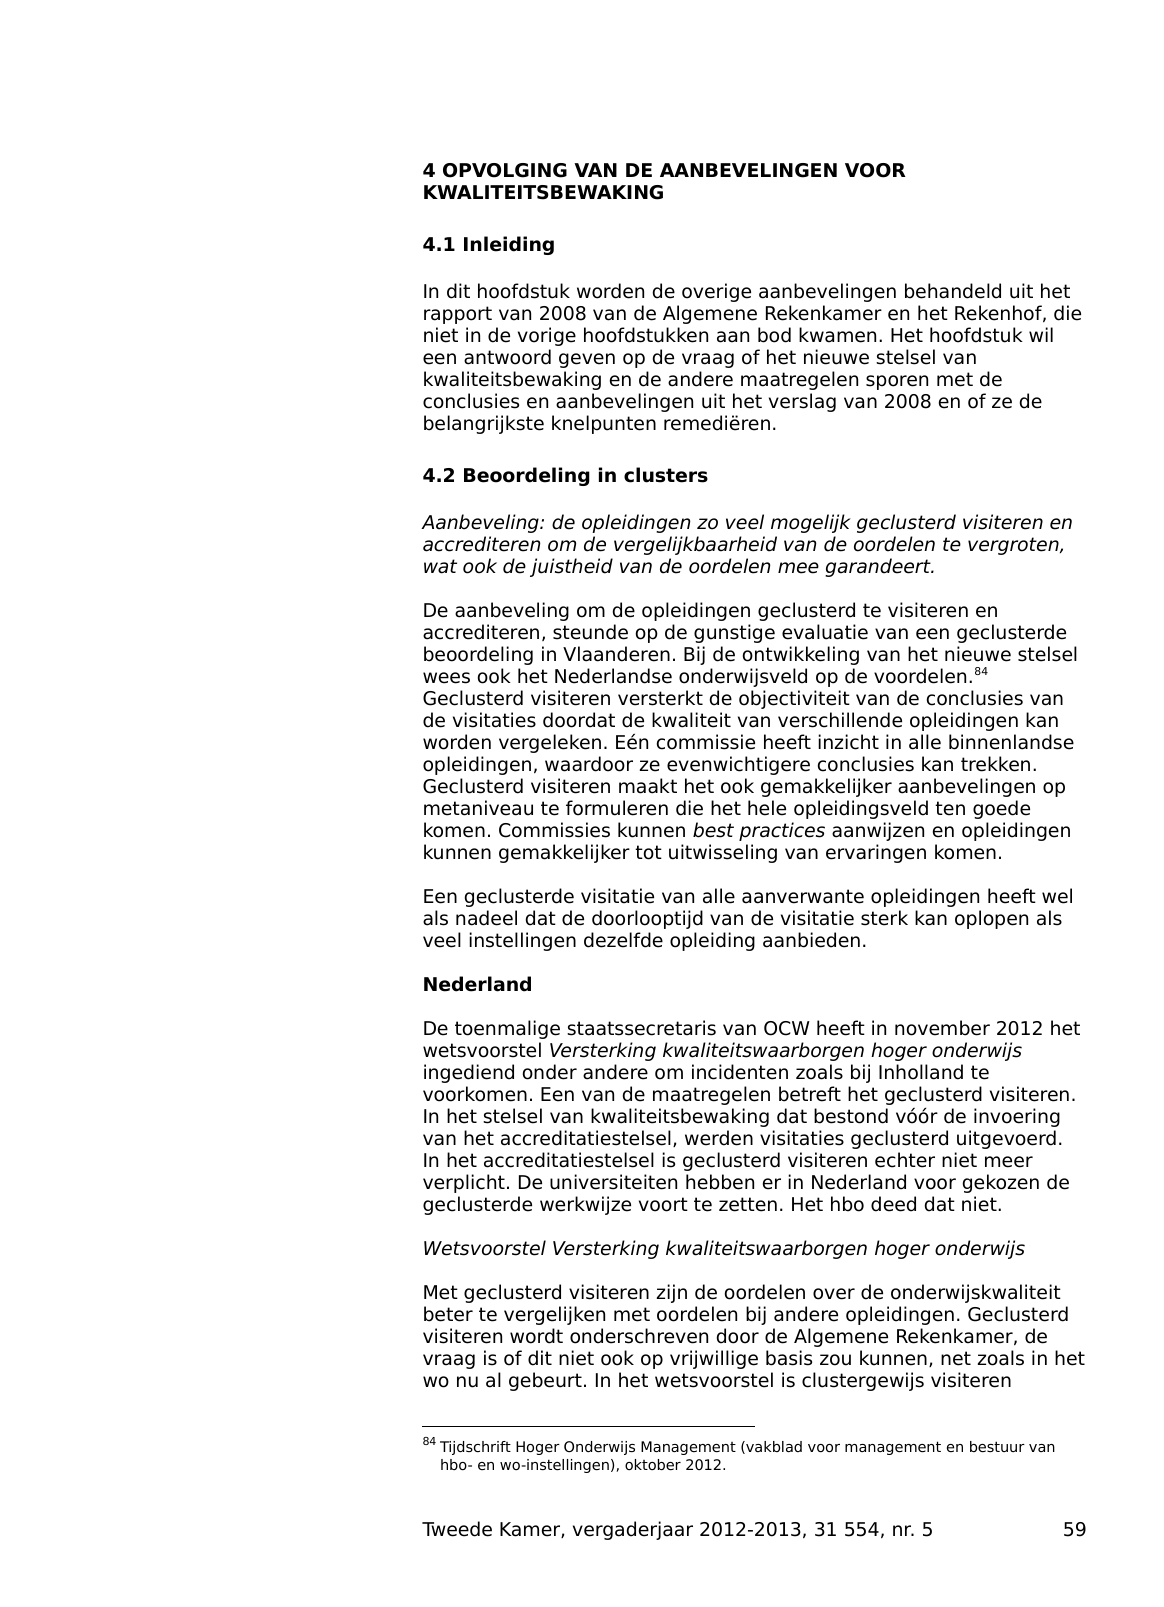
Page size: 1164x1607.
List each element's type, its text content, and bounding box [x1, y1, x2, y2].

text In dit hoofdstuk worden de overige aanbevelingen behandeld uit het rapport van 2008 van de Algemene Rekenkamer en het Rekenhof, die niet in de vorige hoofdstukken aan bod kwamen. Het hoofdstuk wil een antwoord geven op de vraag of het nieuwe stelsel van kwaliteitsbewaking en de andere maatregelen sporen met de conclusies en aanbevelingen uit het verslag van 2008 en of ze de belangrijkste knelpunten remediëren. [422, 281, 1087, 435]
text Een geclusterde visitatie van alle aanverwante opleidingen heeft wel als nadeel dat de doorlooptijd van de visitatie sterk kan oplopen als veel instellingen dezelfde opleiding aanbieden. [422, 886, 1087, 952]
subtitle 4 OPVOLGING VAN DE AANBEVELINGEN VOOR KWALITEITSBEWAKING [422, 160, 1087, 204]
subtitle 4.2 Beoordeling in clusters [422, 465, 1087, 487]
subtitle Wetsvoorstel Versterking kwaliteitswaarborgen hoger onderwijs [422, 1238, 1087, 1260]
subtitle 4.1 Inleiding [422, 234, 1087, 256]
subtitle Nederland [422, 974, 1087, 996]
text De toenmalige staatssecretaris van OCW heeft in november 2012 het wetsvoorstel Versterking kwaliteitswaarborgen hoger onderwijs ingediend onder andere om incidenten zoals bij Inholland te voorkomen. Een van de maatregelen betreft het geclusterd visiteren. In het stelsel van kwaliteitsbewaking dat bestond vóór de invoering van het accreditatiestelsel, werden visitaties geclusterd uitgevoerd. In het accreditatiestelsel is geclusterd visiteren echter niet meer verplicht. De universiteiten hebben er in Nederland voor gekozen de geclusterde werkwijze voort te zetten. Het hbo deed dat niet. [422, 1018, 1087, 1216]
text Aanbeveling: de opleidingen zo veel mogelijk geclusterd visiteren en accrediteren om de vergelijkbaarheid van de oordelen te vergroten, wat ook de juistheid van de oordelen mee garandeert. [422, 512, 1087, 578]
text De aanbeveling om de opleidingen geclusterd te visiteren en accrediteren, steunde op de gunstige evaluatie van een geclusterde beoordeling in Vlaanderen. Bij de ontwikkeling van het nieuwe stelsel wees ook het Nederlandse onderwijsveld op de voordelen. Geclusterd visiteren versterkt de objectiviteit van de conclusies van de visitaties doordat de kwaliteit van verschillende opleidingen kan worden vergeleken. Eén commissie heeft inzicht in alle binnenlandse opleidingen, waardoor ze evenwichtigere conclusies kan trekken. Geclusterd visiteren maakt het ook gemakkelijker aanbevelingen op metaniveau te formuleren die het hele opleidingsveld ten goede komen. Commissies kunnen best practices aanwijzen en opleidingen kunnen gemakkelijker tot uitwisseling van ervaringen komen. [422, 600, 1087, 863]
text Tijdschrift Hoger Onderwijs Management (vakblad voor management en bestuur van hbo- en wo-instellingen), oktober 2012. [422, 1435, 1087, 1474]
text Met geclusterd visiteren zijn de oordelen over de onderwijskwaliteit beter te vergelijken met oordelen bij andere opleidingen. Geclusterd visiteren wordt onderschreven door de Algemene Rekenkamer, de vraag is of dit niet ook op vrijwillige basis zou kunnen, net zoals in het wo nu al gebeurt. In het wetsvoorstel is clustergewijs visiteren [422, 1282, 1087, 1392]
